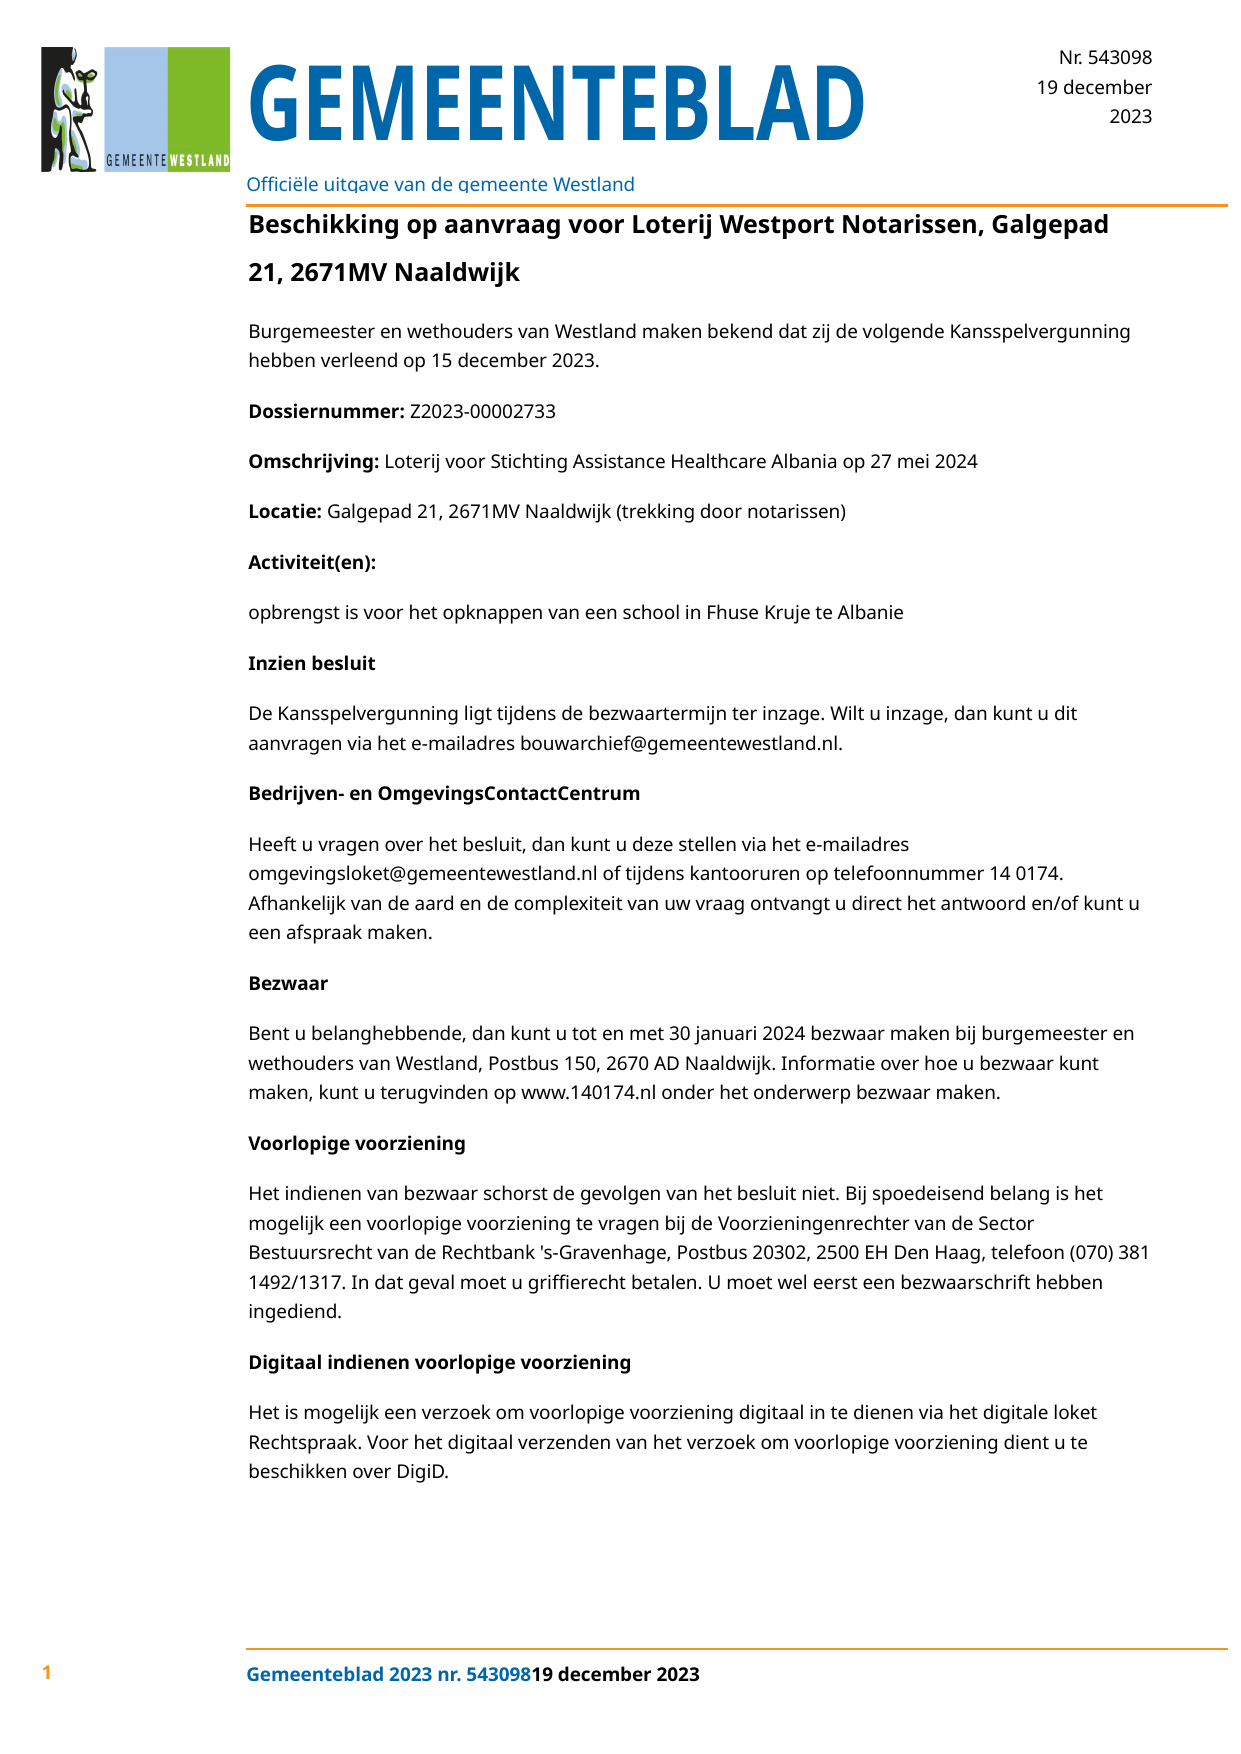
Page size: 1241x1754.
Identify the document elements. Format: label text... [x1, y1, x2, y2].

text Dossiernummer: Z2023-00002733 [248, 398, 1152, 424]
text Beschikking op aanvraag voor Loterij Westport Notarissen, Galgepad 21, 2671MV Naaldwijk [248, 207, 1152, 288]
text Voorlopige voorziening [248, 1130, 1152, 1156]
text Bedrijven- en OmgevingsContactCentrum [248, 780, 1152, 806]
text Locatie: Galgepad 21, 2671MV Naaldwijk (trekking door notarissen) [248, 499, 1152, 524]
text Het indienen van bezwaar schorst de gevolgen van het besluit niet. Bij spoedeisend belang is het mogelijk een voorlopige voorziening te vragen bij de Voorzieningenrechter van de Sector Bestuursrecht van de Rechtbank 's-Gravenhage, Postbus 20302, 2500 EH Den Haag, telefoon (070) 381 1492/1317. In dat geval moet u griffierecht betalen. U moet wel eerst een bezwaarschrift hebben ingediend. [248, 1180, 1152, 1324]
text Activiteit(en): [248, 549, 1152, 575]
text Omschrijving: Loterij voor Stichting Assistance Healthcare Albania op 27 mei 2024 [248, 448, 1152, 474]
text Bezwaar [248, 970, 1152, 996]
text Bent u belanghebbende, dan kunt u tot en met 30 januari 2024 bezwaar maken bij burgemeester en wethouders van Westland, Postbus 150, 2670 AD Naaldwijk. Informatie over hoe u bezwaar kunt maken, kunt u terugvinden op www.140174.nl onder het onderwerp bezwaar maken. [248, 1020, 1152, 1105]
text Het is mogelijk een verzoek om voorlopige voorziening digitaal in te dienen via het digitale loket Rechtspraak. Voor het digitaal verzenden van het verzoek om voorlopige voorziening dient u te beschikken over DigiD. [248, 1399, 1152, 1484]
text Digitaal indienen voorlopige voorziening [248, 1349, 1152, 1375]
text Burgemeester en wethouders van Westland maken bekend dat zij de volgende Kansspelvergunning hebben verleend op 15 december 2023. [248, 318, 1152, 373]
text Inzien besluit [248, 650, 1152, 676]
text De Kansspelvergunning ligt tijdens de bezwaartermijn ter inzage. Wilt u inzage, dan kunt u dit aanvragen via het e-mailadres bouwarchief@gemeentewestland.nl. [248, 700, 1152, 756]
text opbrengst is voor het opknappen van een school in Fhuse Kruje te Albanie [248, 599, 1152, 625]
text Heeft u vragen over het besluit, dan kunt u deze stellen via het e-mailadres omgevingsloket@gemeentewestland.nl of tijdens kantooruren op telefoonnummer 14 0174. Afhankelijk van de aard en de complexiteit van uw vraag ontvangt u direct het antwoord en/of kunt u een afspraak maken. [248, 831, 1152, 945]
picture [41, 47, 231, 172]
